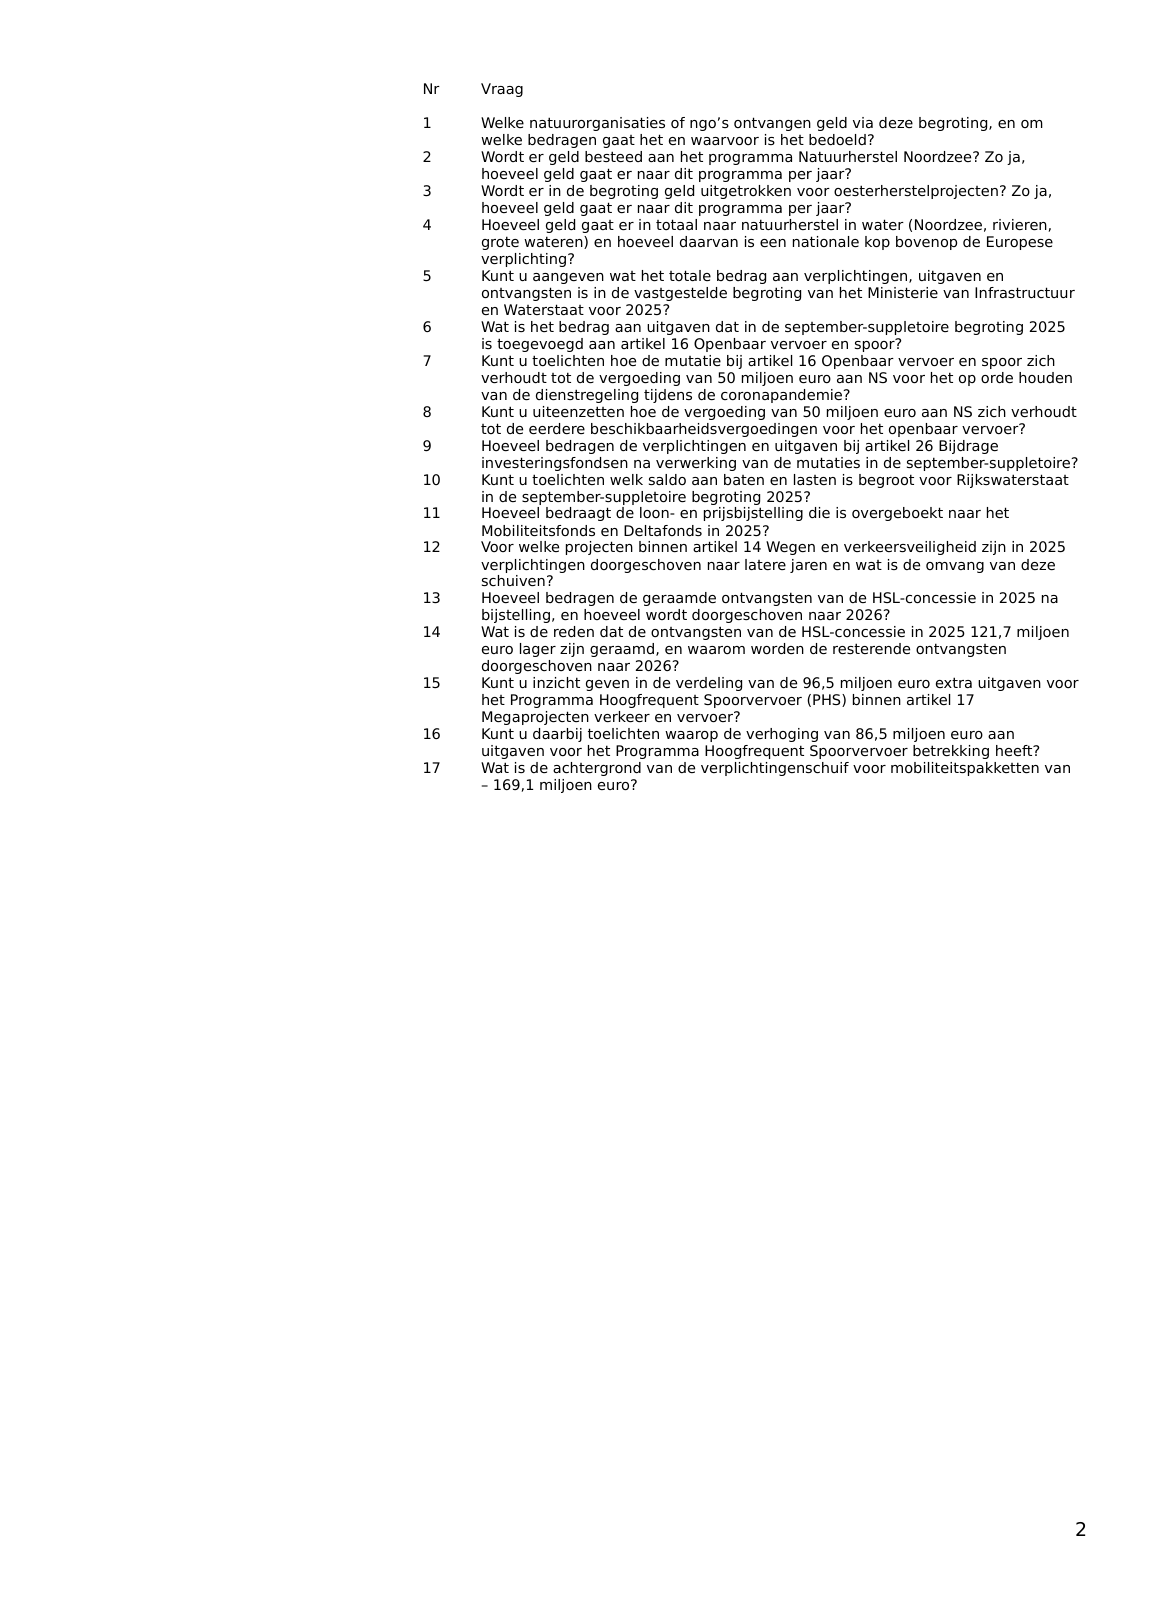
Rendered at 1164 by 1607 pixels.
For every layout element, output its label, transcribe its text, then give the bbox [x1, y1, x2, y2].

table_cell 12 [422, 539, 475, 590]
table_cell 8 [422, 404, 475, 437]
table_cell 2 [422, 149, 475, 183]
table_cell 15 [422, 675, 475, 726]
table_header Vraag [475, 81, 1087, 98]
table_cell 6 [422, 319, 475, 353]
table_cell [475, 98, 1087, 115]
table_cell 1 [422, 115, 475, 149]
table_cell Kunt u toelichten welk saldo aan baten en lasten is begroot voor Rijkswaterstaat in de september-suppletoire begroting 2025? [475, 471, 1087, 505]
table_cell 17 [422, 760, 475, 794]
table_header Nr [422, 81, 475, 98]
table_cell Kunt u toelichten hoe de mutatie bij artikel 16 Openbaar vervoer en spoor zich verhoudt tot de vergoeding van 50 miljoen euro aan NS voor het op orde houden van de dienstregeling tijdens de coronapandemie? [475, 353, 1087, 403]
table_cell [422, 98, 475, 115]
table_cell 3 [422, 183, 475, 217]
table_cell Hoeveel bedragen de verplichtingen en uitgaven bij artikel 26 Bijdrage investeringsfondsen na verwerking van de mutaties in de september-suppletoire? [475, 438, 1087, 471]
table_cell Kunt u uiteenzetten hoe de vergoeding van 50 miljoen euro aan NS zich verhoudt tot de eerdere beschikbaarheidsvergoedingen voor het openbaar vervoer? [475, 404, 1087, 437]
table_cell Wat is de achtergrond van de verplichtingenschuif voor mobiliteitspakketten van – 169,1 miljoen euro? [475, 760, 1087, 794]
table_cell Hoeveel bedraagt de loon- en prijsbijstelling die is overgeboekt naar het Mobiliteitsfonds en Deltafonds in 2025? [475, 505, 1087, 539]
table_cell Wat is de reden dat de ontvangsten van de HSL-concessie in 2025 121,7 miljoen euro lager zijn geraamd, en waarom worden de resterende ontvangsten doorgeschoven naar 2026? [475, 624, 1087, 675]
table_cell 16 [422, 726, 475, 760]
table_cell Wordt er geld besteed aan het programma Natuurherstel Noordzee? Zo ja, hoeveel geld gaat er naar dit programma per jaar? [475, 149, 1087, 183]
table_cell 13 [422, 590, 475, 624]
table_cell 4 [422, 217, 475, 268]
table_cell 9 [422, 438, 475, 471]
table_cell 11 [422, 505, 475, 539]
table_cell Hoeveel bedragen de geraamde ontvangsten van de HSL-concessie in 2025 na bijstelling, en hoeveel wordt doorgeschoven naar 2026? [475, 590, 1087, 624]
table_cell Hoeveel geld gaat er in totaal naar natuurherstel in water (Noordzee, rivieren, grote wateren) en hoeveel daarvan is een nationale kop bovenop de Europese verplichting? [475, 217, 1087, 268]
table_cell 7 [422, 353, 475, 403]
table_cell 10 [422, 471, 475, 505]
table_cell Welke natuurorganisaties of ngo’s ontvangen geld via deze begroting, en om welke bedragen gaat het en waarvoor is het bedoeld? [475, 115, 1087, 149]
table_cell Voor welke projecten binnen artikel 14 Wegen en verkeersveiligheid zijn in 2025 verplichtingen doorgeschoven naar latere jaren en wat is de omvang van deze schuiven? [475, 539, 1087, 590]
table_cell Kunt u aangeven wat het totale bedrag aan verplichtingen, uitgaven en ontvangsten is in de vastgestelde begroting van het Ministerie van Infrastructuur en Waterstaat voor 2025? [475, 268, 1087, 319]
table_cell 14 [422, 624, 475, 675]
table_cell Wat is het bedrag aan uitgaven dat in de september-suppletoire begroting 2025 is toegevoegd aan artikel 16 Openbaar vervoer en spoor? [475, 319, 1087, 353]
table_cell Wordt er in de begroting geld uitgetrokken voor oesterherstelprojecten? Zo ja, hoeveel geld gaat er naar dit programma per jaar? [475, 183, 1087, 217]
table_cell Kunt u inzicht geven in de verdeling van de 96,5 miljoen euro extra uitgaven voor het Programma Hoogfrequent Spoorvervoer (PHS) binnen artikel 17 Megaprojecten verkeer en vervoer? [475, 675, 1087, 726]
table_cell Kunt u daarbij toelichten waarop de verhoging van 86,5 miljoen euro aan uitgaven voor het Programma Hoogfrequent Spoorvervoer betrekking heeft? [475, 726, 1087, 760]
table_cell 5 [422, 268, 475, 319]
